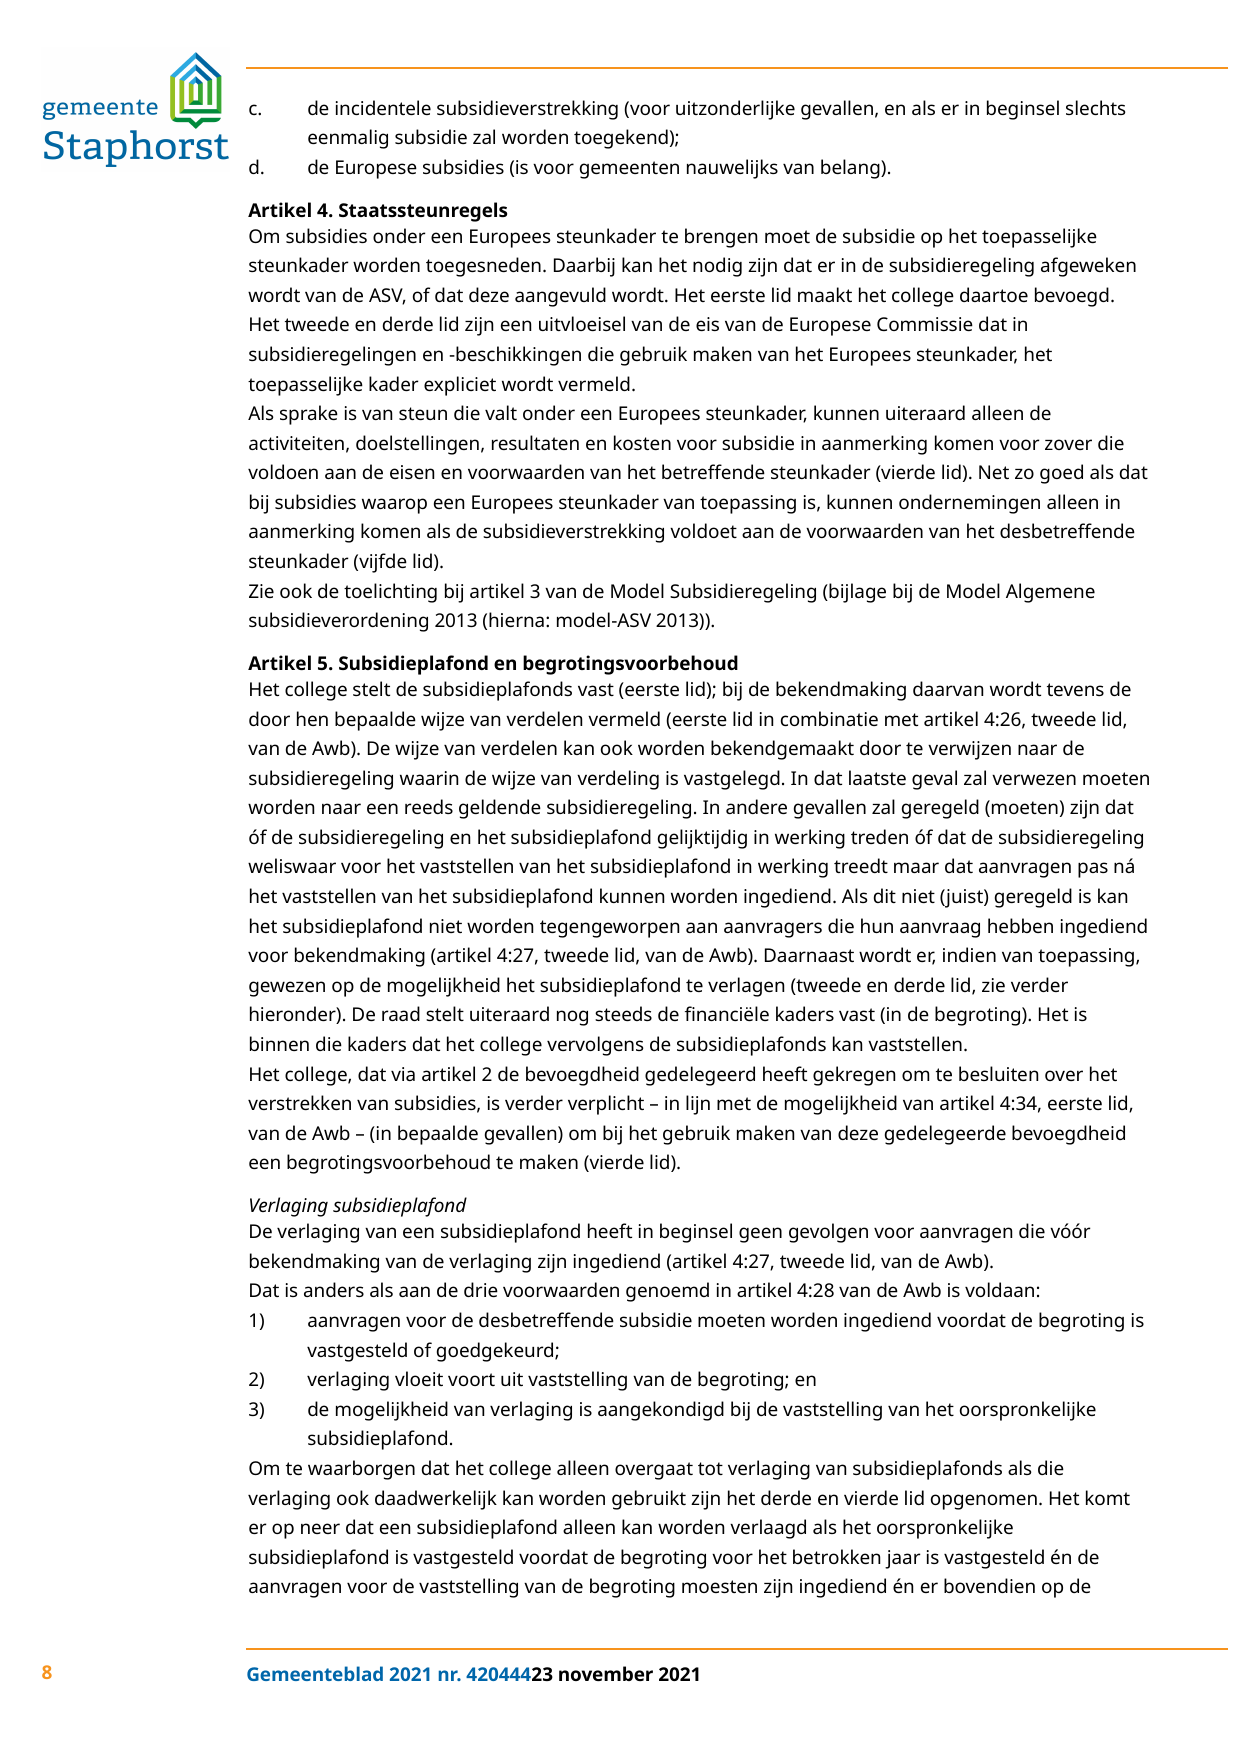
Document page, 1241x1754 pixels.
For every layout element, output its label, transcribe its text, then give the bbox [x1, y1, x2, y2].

list de incidentele subsidieverstrekking (voor uitzonderlijke gevallen, en als er in beginsel slechts eenmalig subsidie zal worden toegekend); [248, 95, 1152, 150]
text Als sprake is van steun die valt onder een Europees steunkader, kunnen uiteraard alleen de activiteiten, doelstellingen, resultaten en kosten voor subsidie in aanmerking komen voor zover die voldoen aan de eisen en voorwaarden van het betreffende steunkader (vierde lid). Net zo goed als dat bij subsidies waarop een Europees steunkader van toepassing is, kunnen ondernemingen alleen in aanmerking komen als de subsidieverstrekking voldoet aan de voorwaarden van het desbetreffende steunkader (vijfde lid). [248, 400, 1152, 574]
text Dat is anders als aan de drie voorwaarden genoemd in artikel 4:28 van de Awb is voldaan: [248, 1278, 1152, 1303]
picture [41, 47, 231, 172]
text Het tweede en derde lid zijn een uitvloeisel van de eis van de Europese Commissie dat in subsidieregelingen en -beschikkingen die gebruik maken van het Europees steunkader, het toepasselijke kader expliciet wordt vermeld. [248, 312, 1152, 396]
text Om subsidies onder een Europees steunkader te brengen moet de subsidie op het toepasselijke steunkader worden toegesneden. Daarbij kan het nodig zijn dat er in de subsidieregeling afgeweken wordt van de ASV, of dat deze aangevuld wordt. Het eerste lid maakt het college daartoe bevoegd. [248, 223, 1152, 308]
text Verlaging subsidieplafond [248, 1193, 1152, 1218]
text De verlaging van een subsidieplafond heeft in beginsel geen gevolgen voor aanvragen die vóór bekendmaking van de verlaging zijn ingediend (artikel 4:27, tweede lid, van de Awb). [248, 1218, 1152, 1274]
list verlaging vloeit voort uit vaststelling van de begroting; en [248, 1366, 1152, 1392]
text Om te waarborgen dat het college alleen overgaat tot verlaging van subsidieplafonds als die verlaging ook daadwerkelijk kan worden gebruikt zijn het derde en vierde lid opgenomen. Het komt er op neer dat een subsidieplafond alleen kan worden verlaagd als het oorspronkelijke subsidieplafond is vastgesteld voordat de begroting voor het betrokken jaar is vastgesteld én de aanvragen voor de vaststelling van de begroting moesten zijn ingediend én er bovendien op de [248, 1455, 1152, 1599]
text Het college stelt de subsidieplafonds vast (eerste lid); bij de bekendmaking daarvan wordt tevens de door hen bepaalde wijze van verdelen vermeld (eerste lid in combinatie met artikel 4:26, tweede lid, van de Awb). De wijze van verdelen kan ook worden bekendgemaakt door te verwijzen naar de subsidieregeling waarin de wijze van verdeling is vastgelegd. In dat laatste geval zal verwezen moeten worden naar een reeds geldende subsidieregeling. In andere gevallen zal geregeld (moeten) zijn dat óf de subsidieregeling en het subsidieplafond gelijktijdig in werking treden óf dat de subsidieregeling weliswaar voor het vaststellen van het subsidieplafond in werking treedt maar dat aanvragen pas ná het vaststellen van het subsidieplafond kunnen worden ingediend. Als dit niet (juist) geregeld is kan het subsidieplafond niet worden tegengeworpen aan aanvragers die hun aanvraag hebben ingediend voor bekendmaking (artikel 4:27, tweede lid, van de Awb). Daarnaast wordt er, indien van toepassing, gewezen op de mogelijkheid het subsidieplafond te verlagen (tweede en derde lid, zie verder hieronder). De raad stelt uiteraard nog steeds de financiële kaders vast (in de begroting). Het is binnen die kaders dat het college vervolgens de subsidieplafonds kan vaststellen. [248, 676, 1152, 1057]
text Artikel 5. Subsidieplafond en begrotingsvoorbehoud [248, 651, 1152, 676]
text Zie ook de toelichting bij artikel 3 van de Model Subsidieregeling (bijlage bij de Model Algemene subsidieverordening 2013 (hierna: model-ASV 2013)). [248, 578, 1152, 633]
list de Europese subsidies (is voor gemeenten nauwelijks van belang). [248, 154, 1152, 180]
text Artikel 4. Staatssteunregels [248, 197, 1152, 223]
text Het college, dat via artikel 2 de bevoegdheid gedelegeerd heeft gekregen om te besluiten over het verstrekken van subsidies, is verder verplicht – in lijn met de mogelijkheid van artikel 4:34, eerste lid, van de Awb – (in bepaalde gevallen) om bij het gebruik maken van deze gedelegeerde bevoegdheid een begrotingsvoorbehoud te maken (vierde lid). [248, 1061, 1152, 1175]
list aanvragen voor de desbetreffende subsidie moeten worden ingediend voordat de begroting is vastgesteld of goedgekeurd; [248, 1307, 1152, 1362]
list de mogelijkheid van verlaging is aangekondigd bij de vaststelling van het oorspronkelijke subsidieplafond. [248, 1396, 1152, 1451]
